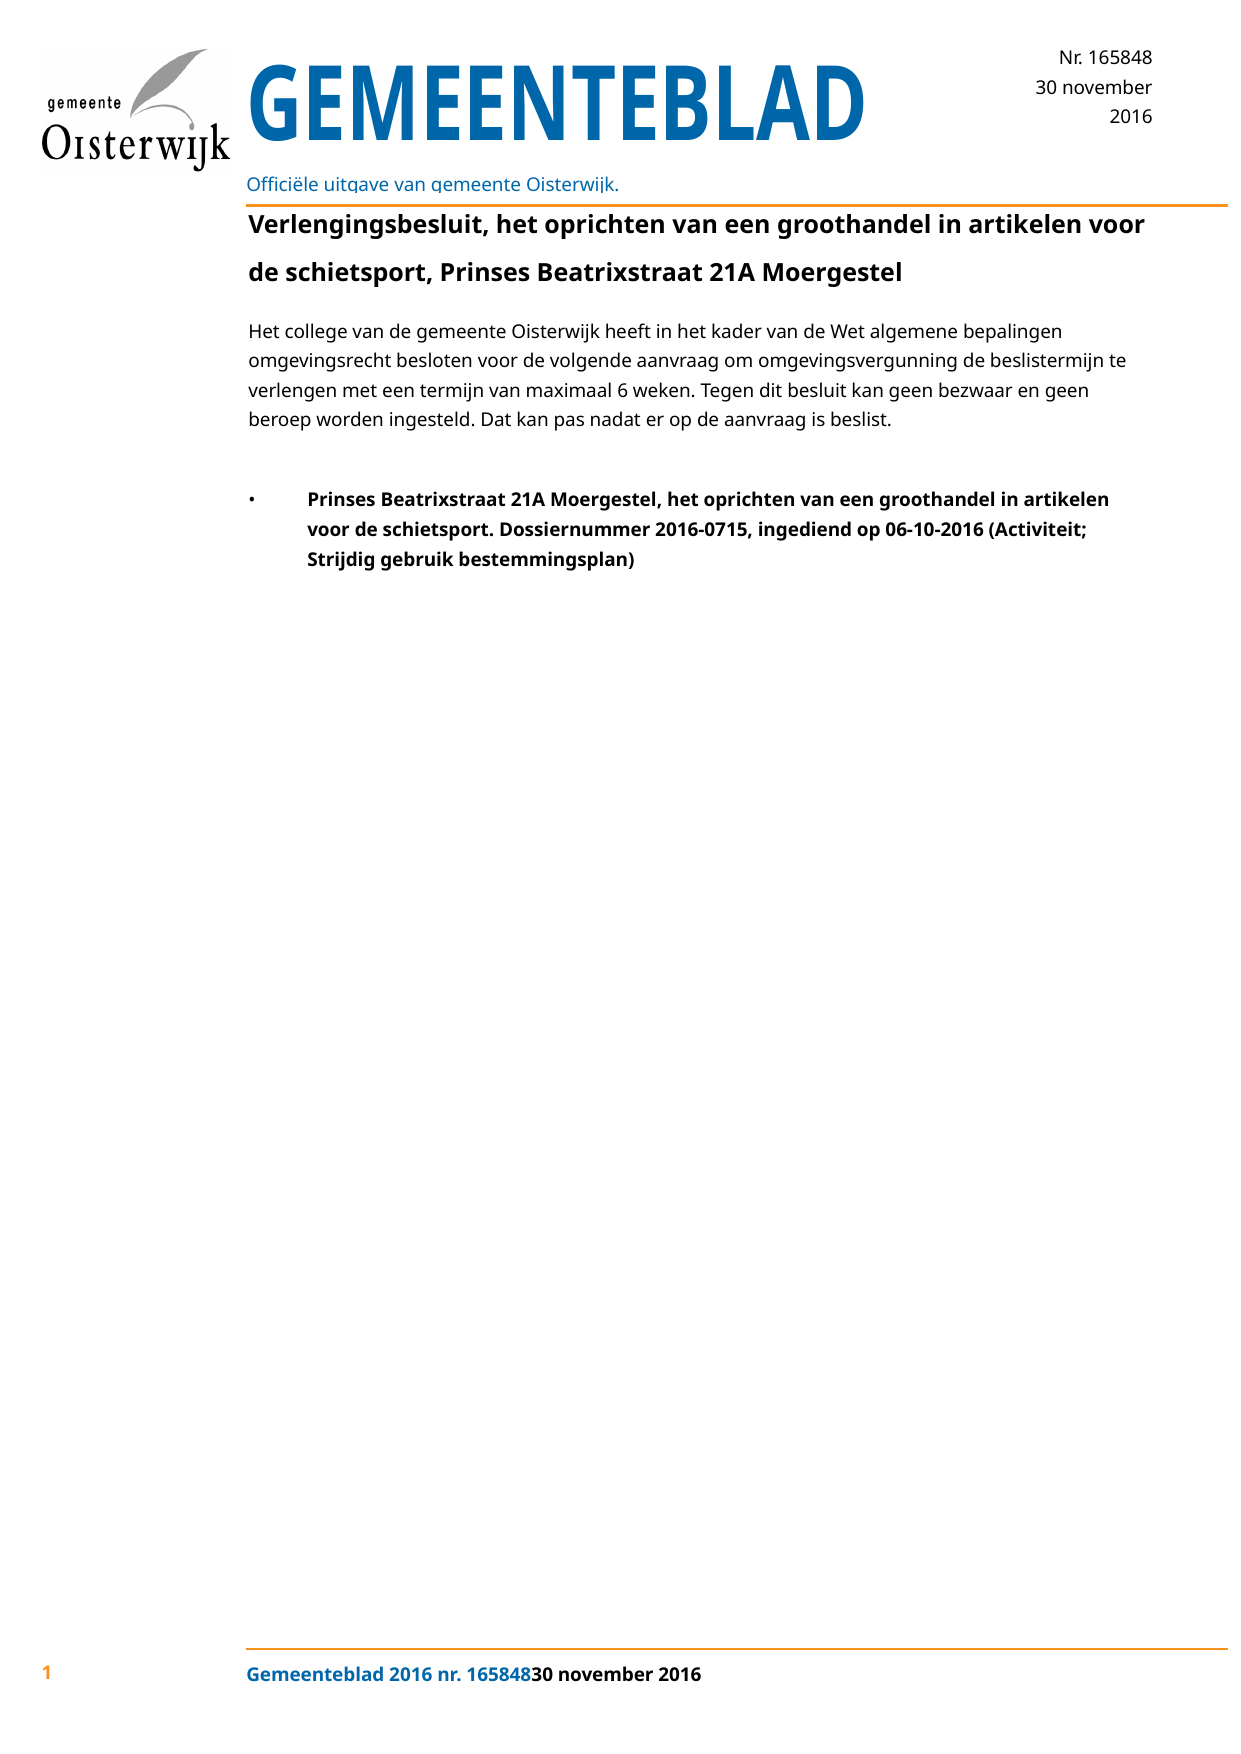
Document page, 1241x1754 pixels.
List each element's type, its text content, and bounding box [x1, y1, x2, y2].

text Het college van de gemeente Oisterwijk heeft in het kader van de Wet algemene bepalingen omgevingsrecht besloten voor de volgende aanvraag om omgevingsvergunning de beslistermijn te verlengen met een termijn van maximaal 6 weken. Tegen dit besluit kan geen bezwaar en geen beroep worden ingesteld. Dat kan pas nadat er op de aanvraag is beslist. [248, 318, 1152, 432]
list Prinses Beatrixstraat 21A Moergestel, het oprichten van een groothandel in artikelen voor de schietsport. Dossiernummer 2016-0715, ingediend op 06-10-2016 (Activiteit; Strijdig gebruik bestemmingsplan) [248, 487, 1152, 572]
picture [41, 47, 231, 172]
text Verlengingsbesluit, het oprichten van een groothandel in artikelen voor de schietsport, Prinses Beatrixstraat 21A Moergestel [248, 207, 1152, 288]
